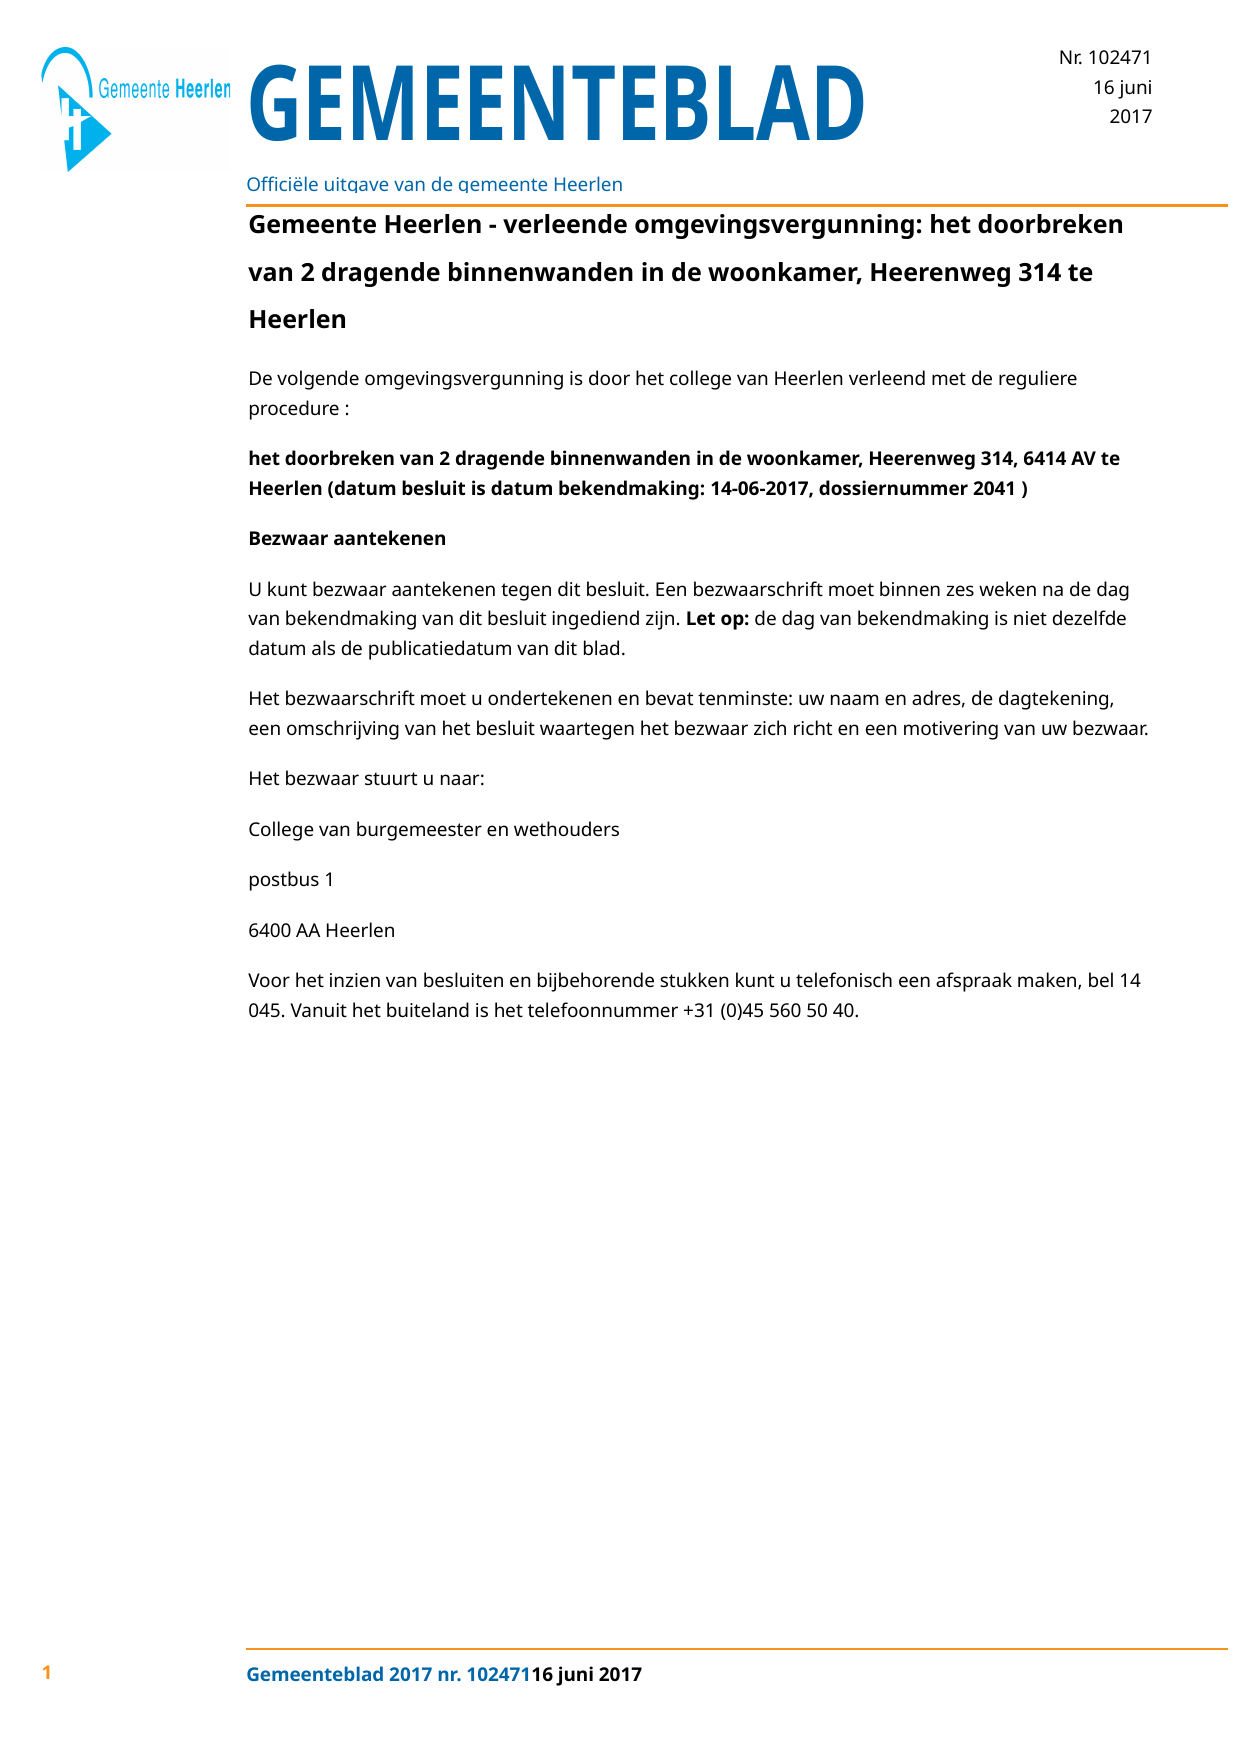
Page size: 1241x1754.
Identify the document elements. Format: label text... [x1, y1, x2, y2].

text Bezwaar aantekenen [248, 526, 1152, 551]
text postbus 1 [248, 866, 1152, 892]
text Het bezwaarschrift moet u ondertekenen en bevat tenminste: uw naam en adres, de dagtekening, een omschrijving van het besluit waartegen het bezwaar zich richt en een motivering van uw bezwaar. [248, 686, 1152, 741]
text U kunt bezwaar aantekenen tegen dit besluit. Een bezwaarschrift moet binnen zes weken na de dag van bekendmaking van dit besluit ingediend zijn. Let op: de dag van bekendmaking is niet dezelfde datum als de publicatiedatum van dit blad. [248, 576, 1152, 661]
text College van burgemeester en wethouders [248, 816, 1152, 842]
text Het bezwaar stuurt u naar: [248, 766, 1152, 791]
text 6400 AA Heerlen [248, 917, 1152, 942]
picture [41, 47, 58, 70]
text De volgende omgevingsvergunning is door het college van Heerlen verleend met de reguliere procedure : [248, 366, 1152, 421]
text Gemeente Heerlen - verleende omgevingsvergunning: het doorbreken van 2 dragende binnenwanden in de woonkamer, Heerenweg 314 te Heerlen [248, 207, 1152, 336]
picture [41, 47, 231, 172]
text Voor het inzien van besluiten en bijbehorende stukken kunt u telefonisch een afspraak maken, bel 14 045. Vanuit het buiteland is het telefoonnummer +31 (0)45 560 50 40. [248, 967, 1152, 1022]
text het doorbreken van 2 dragende binnenwanden in de woonkamer, Heerenweg 314, 6414 AV te Heerlen (datum besluit is datum bekendmaking: 14-06-2017, dossiernummer 2041 ) [248, 446, 1152, 501]
